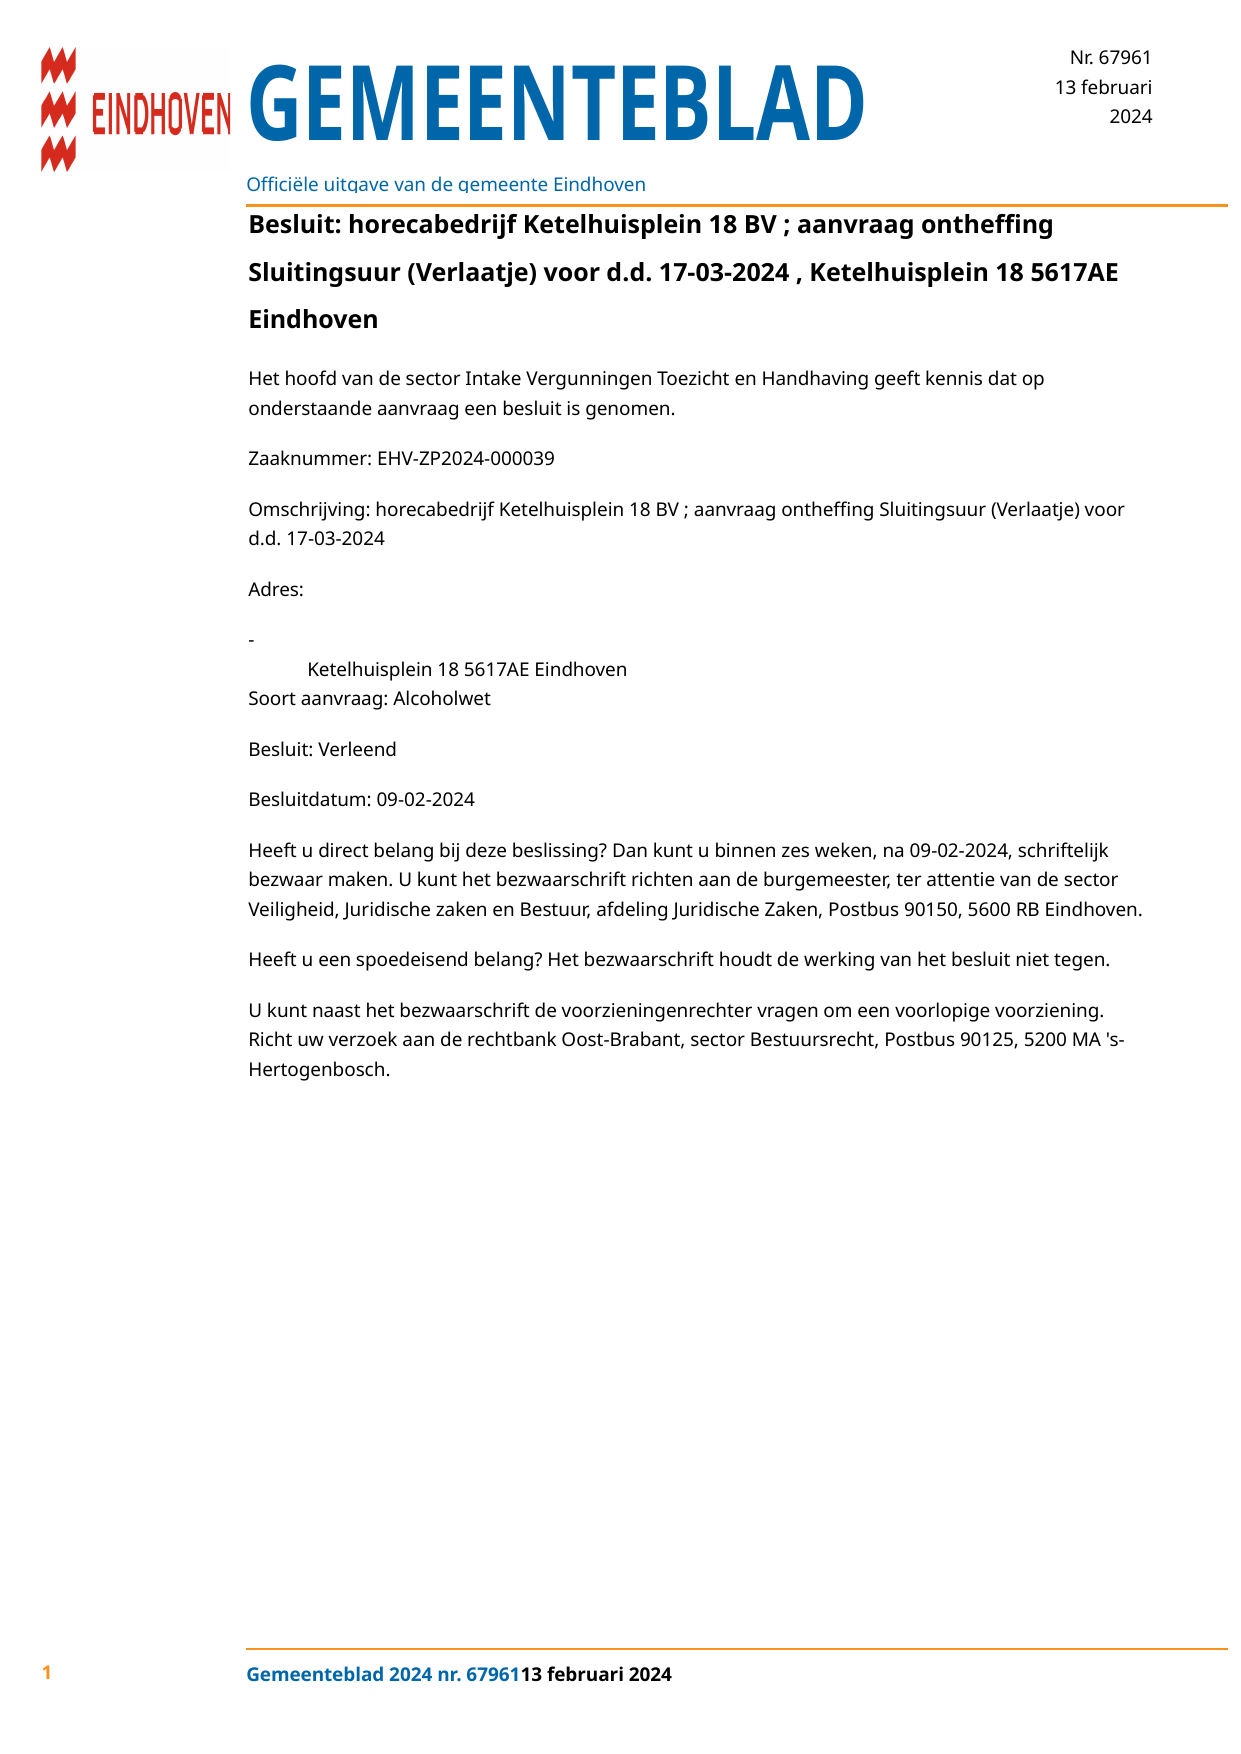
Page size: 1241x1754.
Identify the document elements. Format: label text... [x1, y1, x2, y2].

text Heeft u direct belang bij deze beslissing? Dan kunt u binnen zes weken, na 09-02-2024, schriftelijk bezwaar maken. U kunt het bezwaarschrift richten aan de burgemeester, ter attentie van de sector Veiligheid, Juridische zaken en Bestuur, afdeling Juridische Zaken, Postbus 90150, 5600 RB Eindhoven. [248, 837, 1152, 922]
text Besluit: Verleend [248, 736, 1152, 762]
text Heeft u een spoedeisend belang? Het bezwaarschrift houdt de werking van het besluit niet tegen. [248, 946, 1152, 972]
text Adres: [248, 576, 1152, 602]
text U kunt naast het bezwaarschrift de voorzieningenrechter vragen om een voorlopige voorziening. Richt uw verzoek aan de rechtbank Oost-Brabant, sector Bestuursrecht, Postbus 90125, 5200 MA 's-Hertogenbosch. [248, 997, 1152, 1082]
text Zaaknummer: EHV-ZP2024-000039 [248, 446, 1152, 471]
picture [41, 47, 231, 172]
text Het hoofd van de sector Intake Vergunningen Toezicht en Handhaving geeft kennis dat op onderstaande aanvraag een besluit is genomen. [248, 366, 1152, 421]
text Omschrijving: horecabedrijf Ketelhuisplein 18 BV ; aanvraag ontheffing Sluitingsuur (Verlaatje) voor d.d. 17-03-2024 [248, 496, 1152, 551]
text Besluitdatum: 09-02-2024 [248, 786, 1152, 812]
list Ketelhuisplein 18 5617AE Eindhoven [248, 656, 1152, 682]
text Besluit: horecabedrijf Ketelhuisplein 18 BV ; aanvraag ontheffing Sluitingsuur (Verlaatje) voor d.d. 17-03-2024 , Ketelhuisplein 18 5617AE Eindhoven [248, 207, 1152, 336]
text Soort aanvraag: Alcoholwet [248, 686, 1152, 711]
